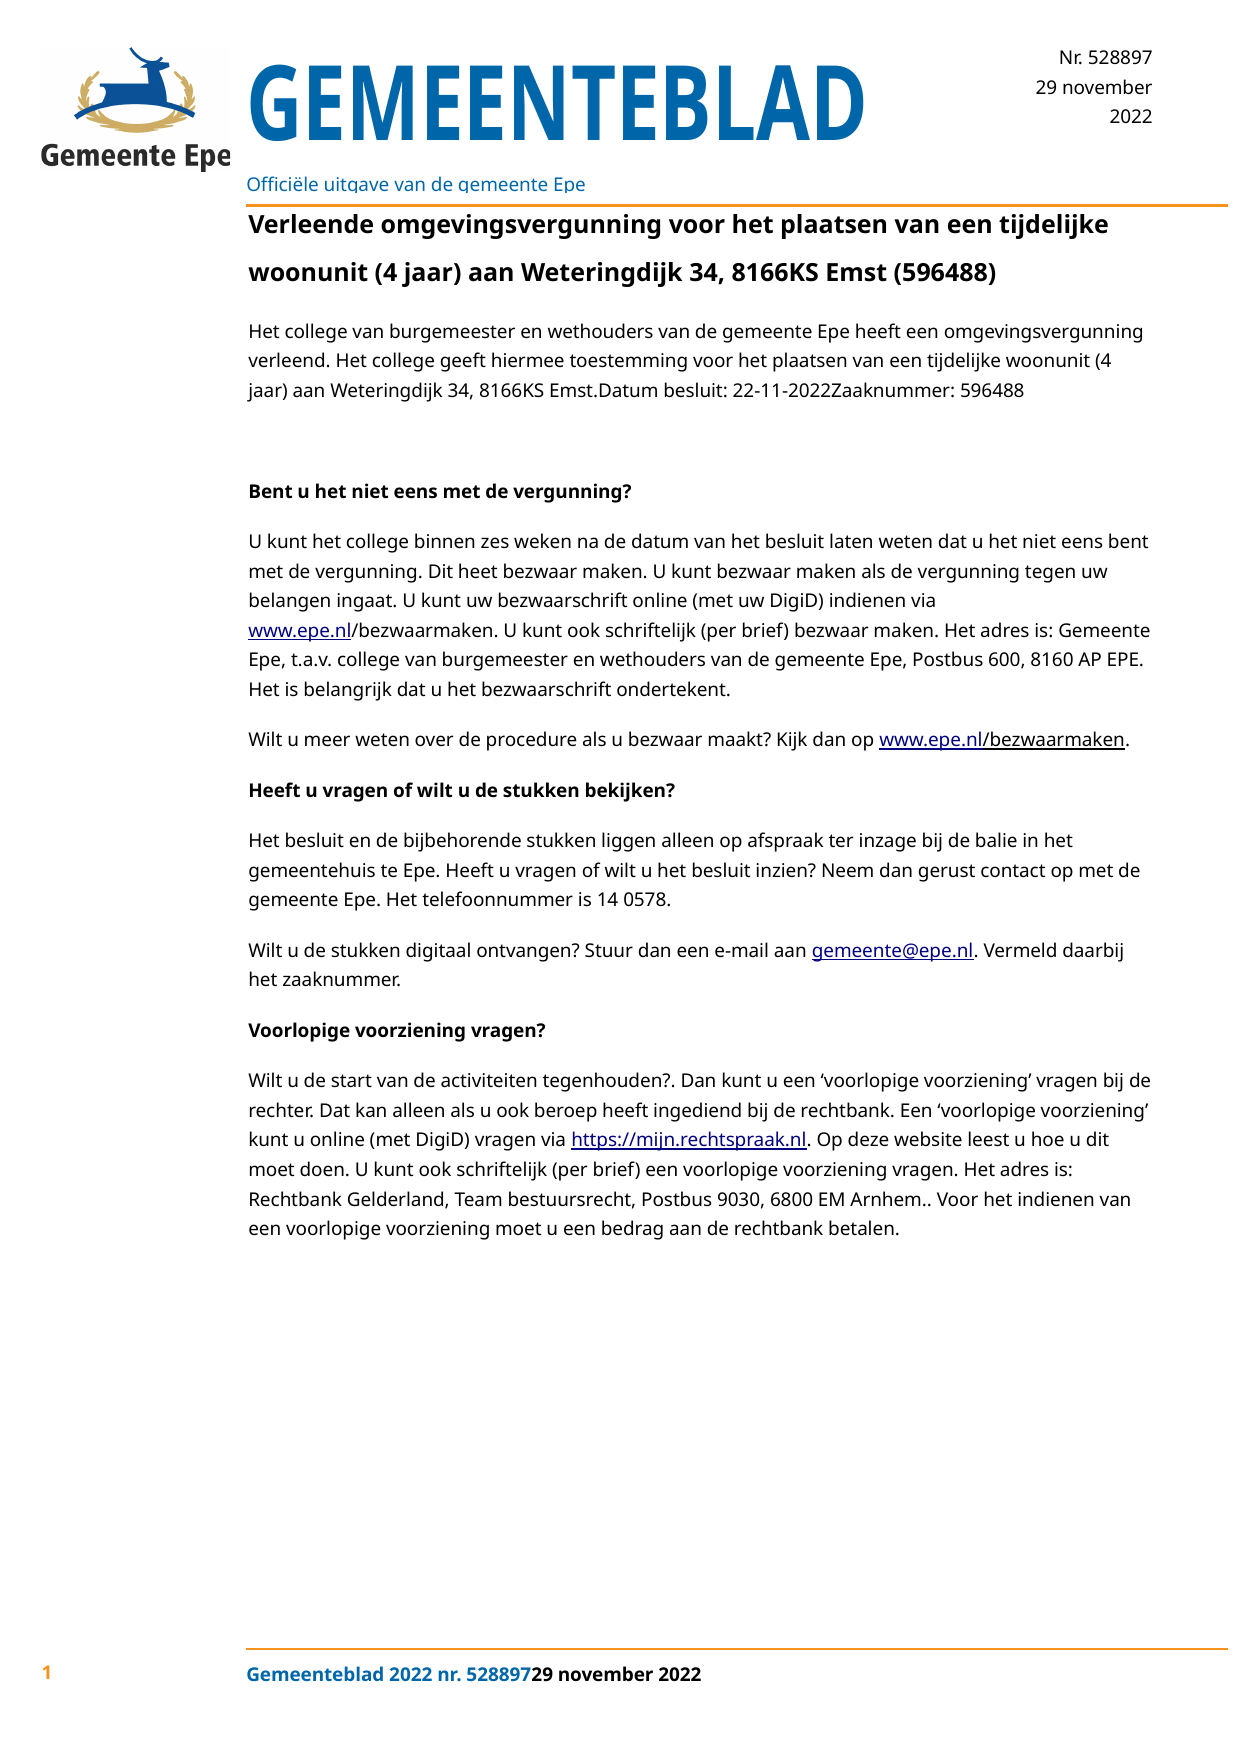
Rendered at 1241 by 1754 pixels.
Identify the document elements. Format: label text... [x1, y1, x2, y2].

picture [41, 47, 231, 172]
text Verleende omgevingsvergunning voor het plaatsen van een tijdelijke woonunit (4 jaar) aan Weteringdijk 34, 8166KS Emst (596488) [248, 207, 1152, 288]
text Wilt u de stukken digitaal ontvangen? Stuur dan een e-mail aan gemeente@epe.nl. Vermeld daarbij het zaaknummer. [248, 937, 1152, 992]
text Bent u het niet eens met de vergunning? [248, 478, 1152, 504]
text Het besluit en de bijbehorende stukken liggen alleen op afspraak ter inzage bij de balie in het gemeentehuis te Epe. Heeft u vragen of wilt u het besluit inzien? Neem dan gerust contact op met de gemeente Epe. Het telefoonnummer is 14 0578. [248, 827, 1152, 912]
text Wilt u de start van de activiteiten tegenhouden?. Dan kunt u een ‘voorlopige voorziening’ vragen bij de rechter. Dat kan alleen als u ook beroep heeft ingediend bij de rechtbank. Een ‘voorlopige voorziening’ kunt u online (met DigiD) vragen via https://mijn.rechtspraak.nl. Op deze website leest u hoe u dit moet doen. U kunt ook schriftelijk (per brief) een voorlopige voorziening vragen. Het adres is: Rechtbank Gelderland, Team bestuursrecht, Postbus 9030, 6800 EM Arnhem.. Voor het indienen van een voorlopige voorziening moet u een bedrag aan de rechtbank betalen. [248, 1067, 1152, 1241]
text Voorlopige voorziening vragen? [248, 1017, 1152, 1043]
text Wilt u meer weten over de procedure als u bezwaar maakt? Kijk dan op www.epe.nl/bezwaarmaken. [248, 727, 1152, 752]
text Het college van burgemeester en wethouders van de gemeente Epe heeft een omgevingsvergunning verleend. Het college geeft hiermee toestemming voor het plaatsen van een tijdelijke woonunit (4 jaar) aan Weteringdijk 34, 8166KS Emst.Datum besluit: 22-11-2022Zaaknummer: 596488 [248, 318, 1152, 403]
text Heeft u vragen of wilt u de stukken bekijken? [248, 777, 1152, 803]
text U kunt het college binnen zes weken na de datum van het besluit laten weten dat u het niet eens bent met de vergunning. Dit heet bezwaar maken. U kunt bezwaar maken als de vergunning tegen uw belangen ingaat. U kunt uw bezwaarschrift online (met uw DigiD) indienen via www.epe.nl/bezwaarmaken. U kunt ook schriftelijk (per brief) bezwaar maken. Het adres is: Gemeente Epe, t.a.v. college van burgemeester en wethouders van de gemeente Epe, Postbus 600, 8160 AP EPE. Het is belangrijk dat u het bezwaarschrift ondertekent. [248, 528, 1152, 702]
